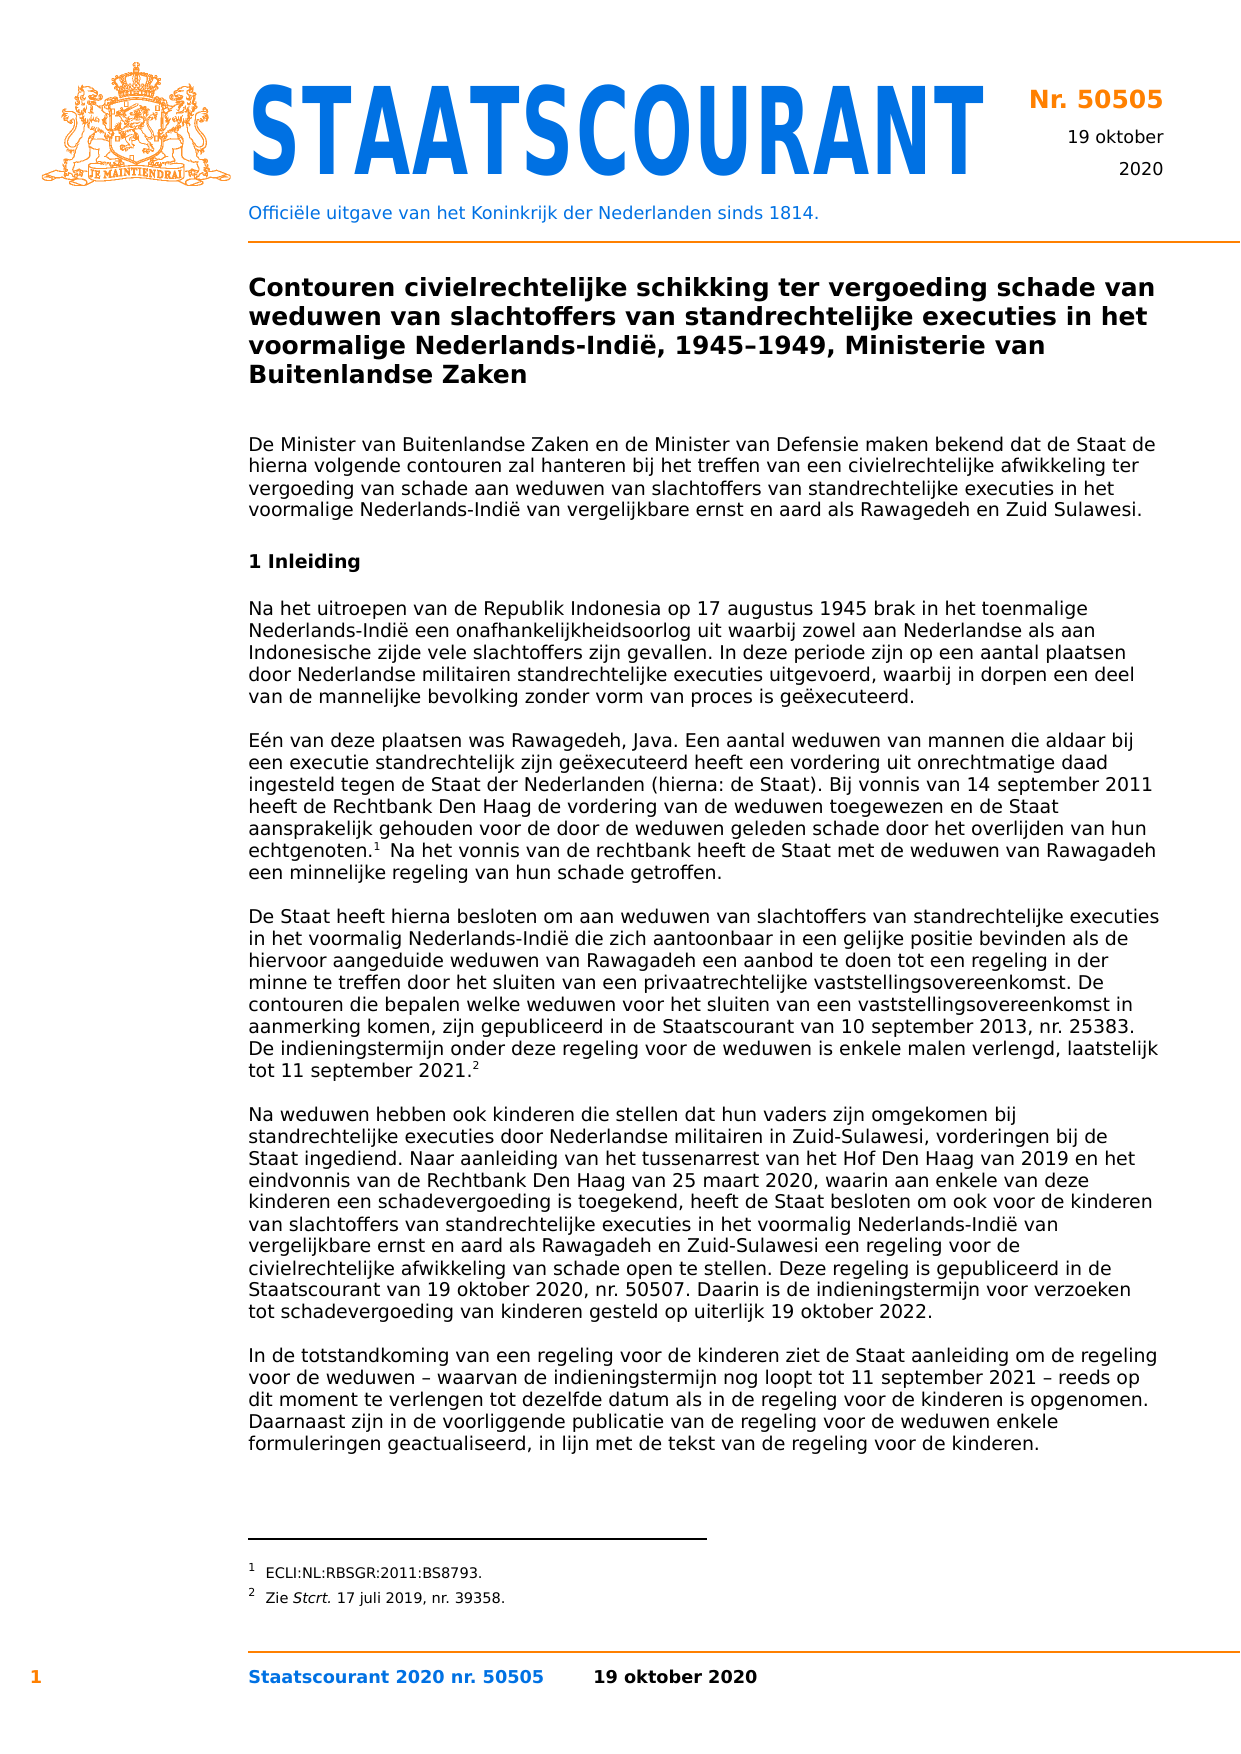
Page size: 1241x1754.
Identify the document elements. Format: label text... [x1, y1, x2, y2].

text Na het uitroepen van de Republik Indonesia op 17 augustus 1945 brak in het toenmalige Nederlands-Indië een onafhankelijkheidsoorlog uit waarbij zowel aan Nederlandse als aan Indonesische zijde vele slachtoffers zijn gevallen. In deze periode zijn op een aantal plaatsen door Nederlandse militairen standrechtelijke executies uitgevoerd, waarbij in dorpen een deel van de mannelijke bevolking zonder vorm van proces is geëxecuteerd. [248, 598, 1163, 708]
text Eén van deze plaatsen was Rawagedeh, Java. Een aantal weduwen van mannen die aldaar bij een executie standrechtelijk zijn geëxecuteerd heeft een vordering uit onrechtmatige daad ingesteld tegen de Staat der Nederlanden (hierna: de Staat). Bij vonnis van 14 september 2011 heeft de Rechtbank Den Haag de vordering van de weduwen toegewezen en de Staat aansprakelijk gehouden voor de door de weduwen geleden schade door het overlijden van hun echtgenoten. Na het vonnis van de rechtbank heeft de Staat met de weduwen van Rawagadeh een minnelijke regeling van hun schade getroffen. [248, 730, 1163, 884]
table_cell Officiële uitgave van het Koninkrijk der Nederlanden sinds 1814. [248, 203, 1240, 241]
text Zie Stcrt. 17 juli 2019, nr. 39358. [248, 1586, 1163, 1608]
text De Minister van Buitenlandse Zaken en de Minister van Defensie maken bekend dat de Staat de hierna volgende contouren zal hanteren bij het treffen van een civielrechtelijke afwikkeling ter vergoeding van schade aan weduwen van slachtoffers van standrechtelijke executies in het voormalige Nederlands-Indië van vergelijkbare ernst en aard als Rawagedeh en Zuid Sulawesi. [248, 433, 1163, 521]
subtitle Contouren civielrechtelijke schikking ter vergoeding schade van weduwen van slachtoffers van standrechtelijke executies in het voormalige Nederlands-Indië, 1945–1949, Ministerie van Buitenlandse Zaken [248, 273, 1163, 390]
table_header Nr. 50505 [998, 62, 1240, 121]
table_cell 19 oktober [998, 121, 1240, 153]
table_header STAATSCOURANT [248, 62, 998, 203]
picture [41, 62, 231, 186]
subtitle 1 Inleiding [248, 551, 1163, 573]
text ECLI:NL:RBSGR:2011:BS8793. [248, 1561, 1163, 1583]
text Na weduwen hebben ook kinderen die stellen dat hun vaders zijn omgekomen bij standrechtelijke executies door Nederlandse militairen in Zuid-Sulawesi, vorderingen bij de Staat ingediend. Naar aanleiding van het tussenarrest van het Hof Den Haag van 2019 en het eindvonnis van de Rechtbank Den Haag van 25 maart 2020, waarin aan enkele van deze kinderen een schadevergoeding is toegekend, heeft de Staat besloten om ook voor de kinderen van slachtoffers van standrechtelijke executies in het voormalig Nederlands-Indië van vergelijkbare ernst en aard als Rawagadeh en Zuid-Sulawesi een regeling voor de civielrechtelijke afwikkeling van schade open te stellen. Deze regeling is gepubliceerd in de Staatscourant van 19 oktober 2020, nr. 50507. Daarin is de indieningstermijn voor verzoeken tot schadevergoeding van kinderen gesteld op uiterlijk 19 oktober 2022. [248, 1103, 1163, 1323]
table_cell 2020 [998, 153, 1240, 203]
text De Staat heeft hierna besloten om aan weduwen van slachtoffers van standrechtelijke executies in het voormalig Nederlands-Indië die zich aantoonbaar in een gelijke positie bevinden als de hiervoor aangeduide weduwen van Rawagadeh een aanbod te doen tot een regeling in der minne te treffen door het sluiten van een privaatrechtelijke vaststellingsovereenkomst. De contouren die bepalen welke weduwen voor het sluiten van een vaststellingsovereenkomst in aanmerking komen, zijn gepubliceerd in de Staatscourant van 10 september 2013, nr. 25383. De indieningstermijn onder deze regeling voor de weduwen is enkele malen verlengd, laatstelijk tot 11 september 2021. [248, 906, 1163, 1082]
table_header [25, 62, 248, 241]
text In de totstandkoming van een regeling voor de kinderen ziet de Staat aanleiding om de regeling voor de weduwen – waarvan de indieningstermijn nog loopt tot 11 september 2021 – reeds op dit moment te verlengen tot dezelfde datum als in de regeling voor de kinderen is opgenomen. Daarnaast zijn in de voorliggende publicatie van de regeling voor de weduwen enkele formuleringen geactualiseerd, in lijn met de tekst van de regeling voor de kinderen. [248, 1345, 1163, 1455]
